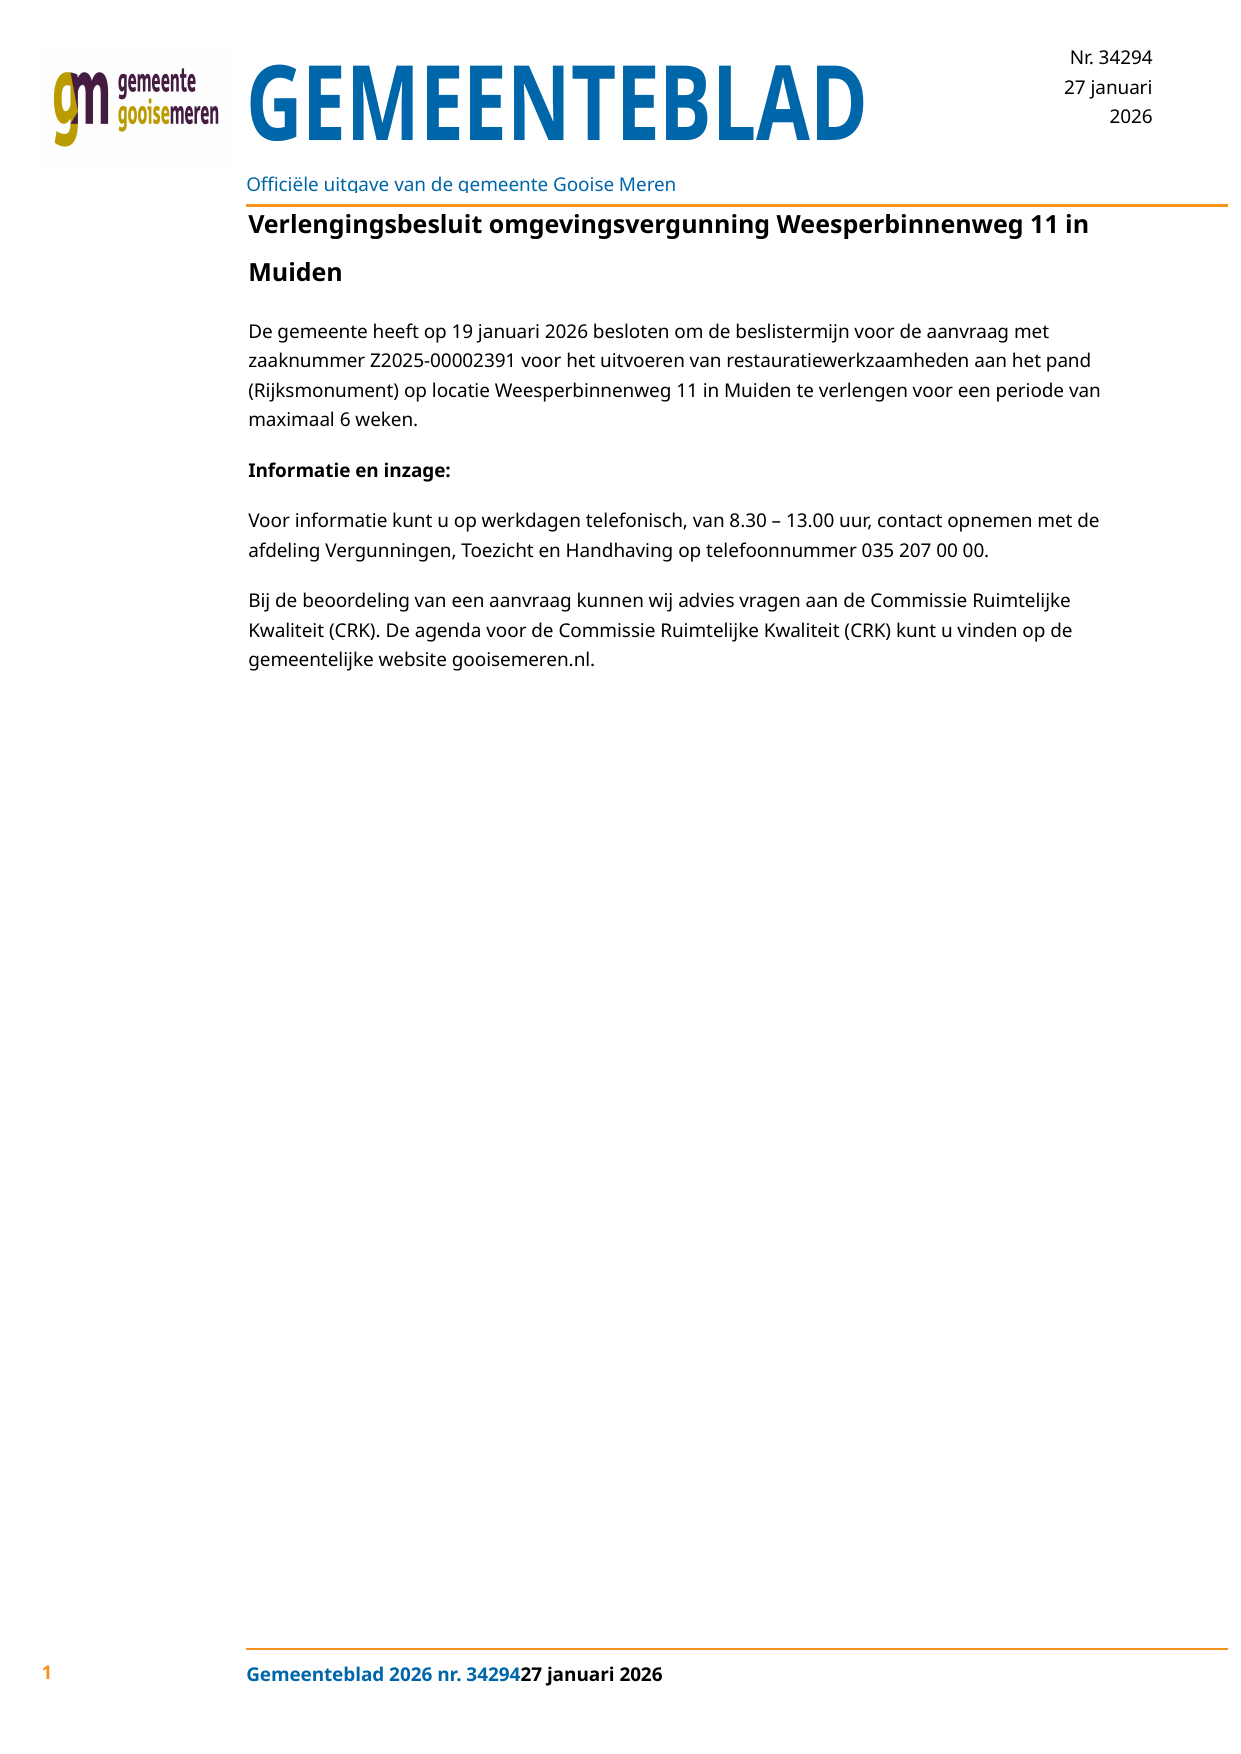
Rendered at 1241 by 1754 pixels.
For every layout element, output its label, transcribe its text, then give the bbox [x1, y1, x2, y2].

picture [41, 47, 231, 172]
text Voor informatie kunt u op werkdagen telefonisch, van 8.30 – 13.00 uur, contact opnemen met de afdeling Vergunningen, Toezicht en Handhaving op telefoonnummer 035 207 00 00. [248, 507, 1152, 563]
text Bij de beoordeling van een aanvraag kunnen wij advies vragen aan de Commissie Ruimtelijke Kwaliteit (CRK). De agenda voor de Commissie Ruimtelijke Kwaliteit (CRK) kunt u vinden op de gemeentelijke website gooisemeren.nl. [248, 587, 1152, 672]
text Informatie en inzage: [248, 457, 1152, 483]
text Verlengingsbesluit omgevingsvergunning Weesperbinnenweg 11 in Muiden [248, 207, 1152, 288]
text De gemeente heeft op 19 januari 2026 besloten om de beslistermijn voor de aanvraag met zaaknummer Z2025-00002391 voor het uitvoeren van restauratiewerkzaamheden aan het pand (Rijksmonument) op locatie Weesperbinnenweg 11 in Muiden te verlengen voor een periode van maximaal 6 weken. [248, 318, 1152, 432]
